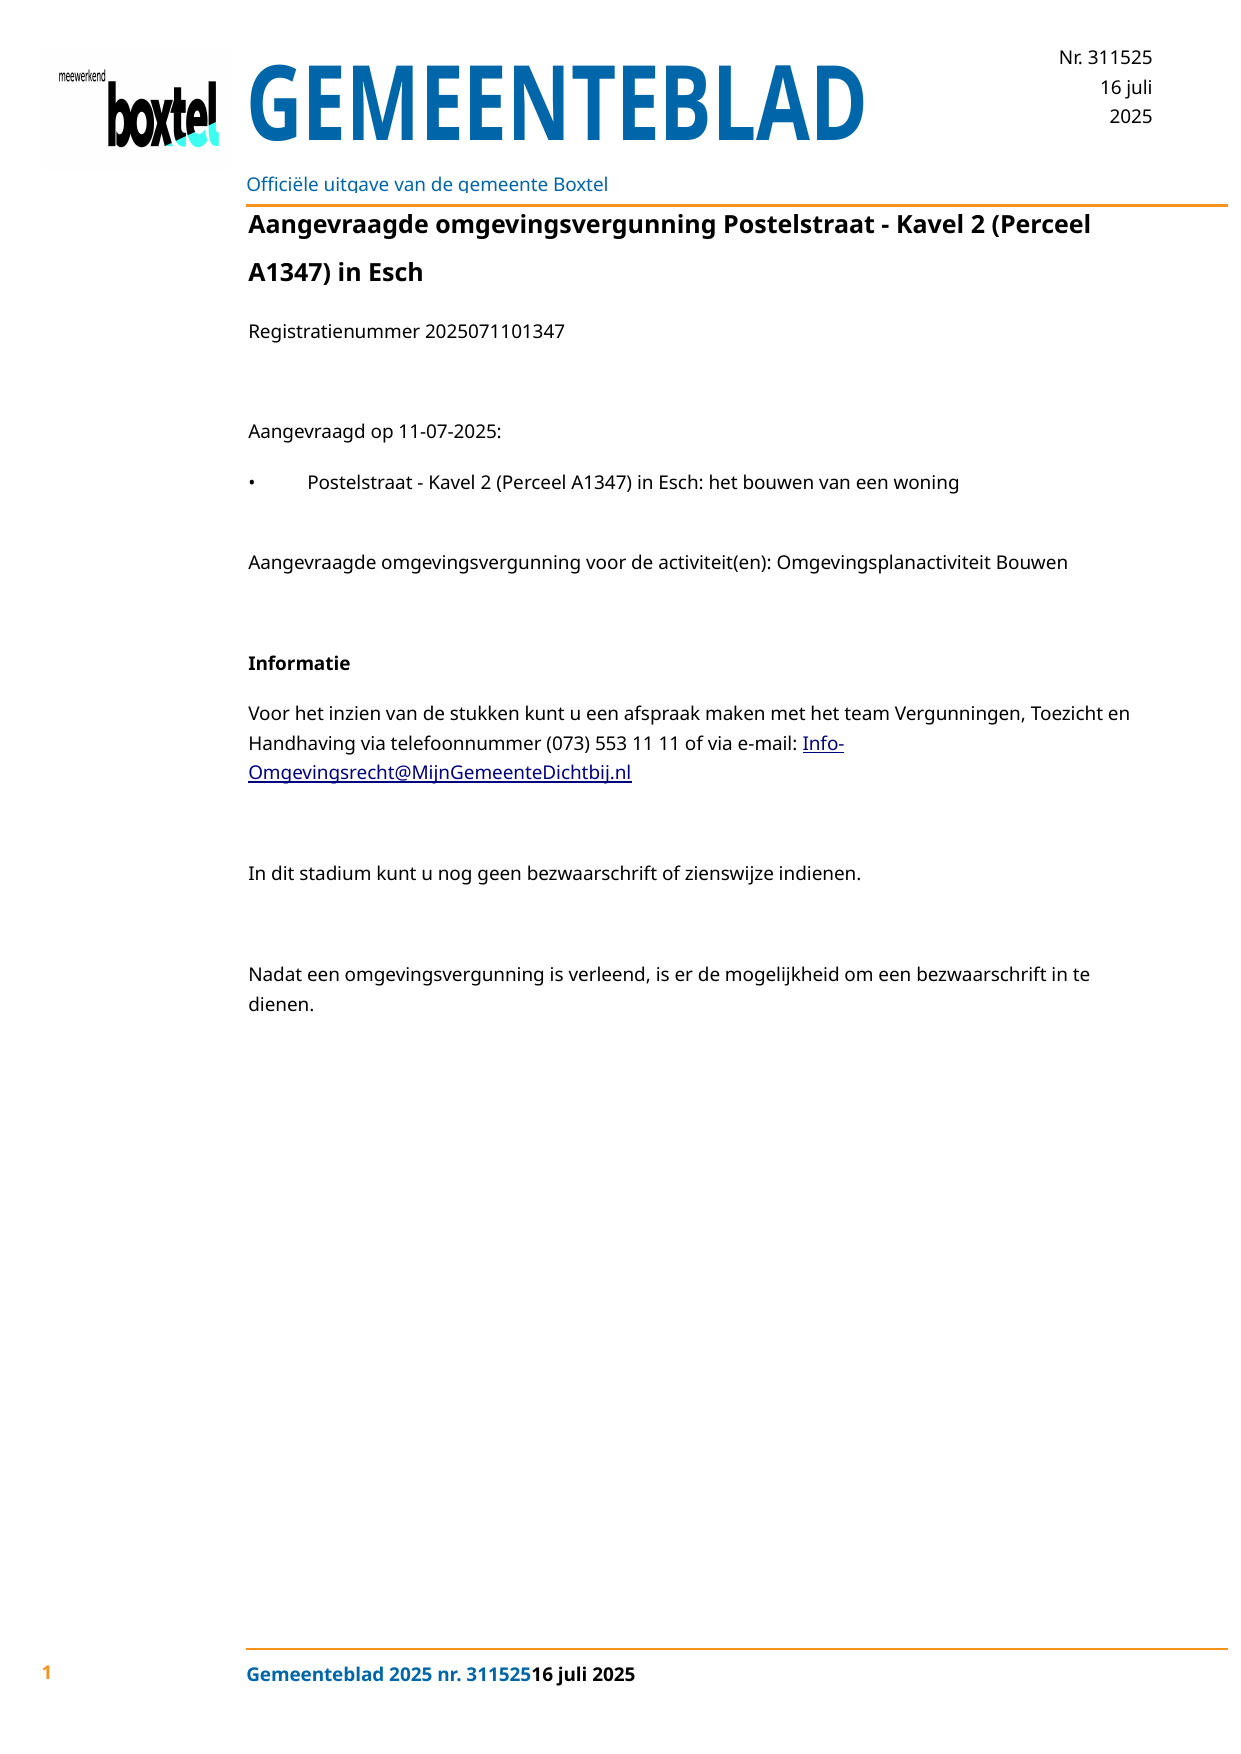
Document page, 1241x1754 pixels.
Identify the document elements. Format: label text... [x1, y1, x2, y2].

text Registratienummer 2025071101347 [248, 318, 1152, 344]
text In dit stadium kunt u nog geen bezwaarschrift of zienswijze indienen. [248, 860, 1152, 886]
text Nadat een omgevingsvergunning is verleend, is er de mogelijkheid om een bezwaarschrift in te dienen. [248, 961, 1152, 1017]
picture [41, 47, 231, 172]
text Informatie [248, 650, 1152, 676]
text Voor het inzien van de stukken kunt u een afspraak maken met het team Vergunningen, Toezicht en Handhaving via telefoonnummer (073) 553 11 11 of via e-mail: Info-Omgevingsrecht@MijnGemeenteDichtbij.nl [248, 700, 1152, 785]
text Aangevraagde omgevingsvergunning Postelstraat - Kavel 2 (Perceel A1347) in Esch [248, 207, 1152, 288]
text Aangevraagde omgevingsvergunning voor de activiteit(en): Omgevingsplanactiviteit Bouwen [248, 549, 1152, 575]
list Postelstraat - Kavel 2 (Perceel A1347) in Esch: het bouwen van een woning [248, 469, 1152, 495]
text Aangevraagd op 11-07-2025: [248, 419, 1152, 444]
